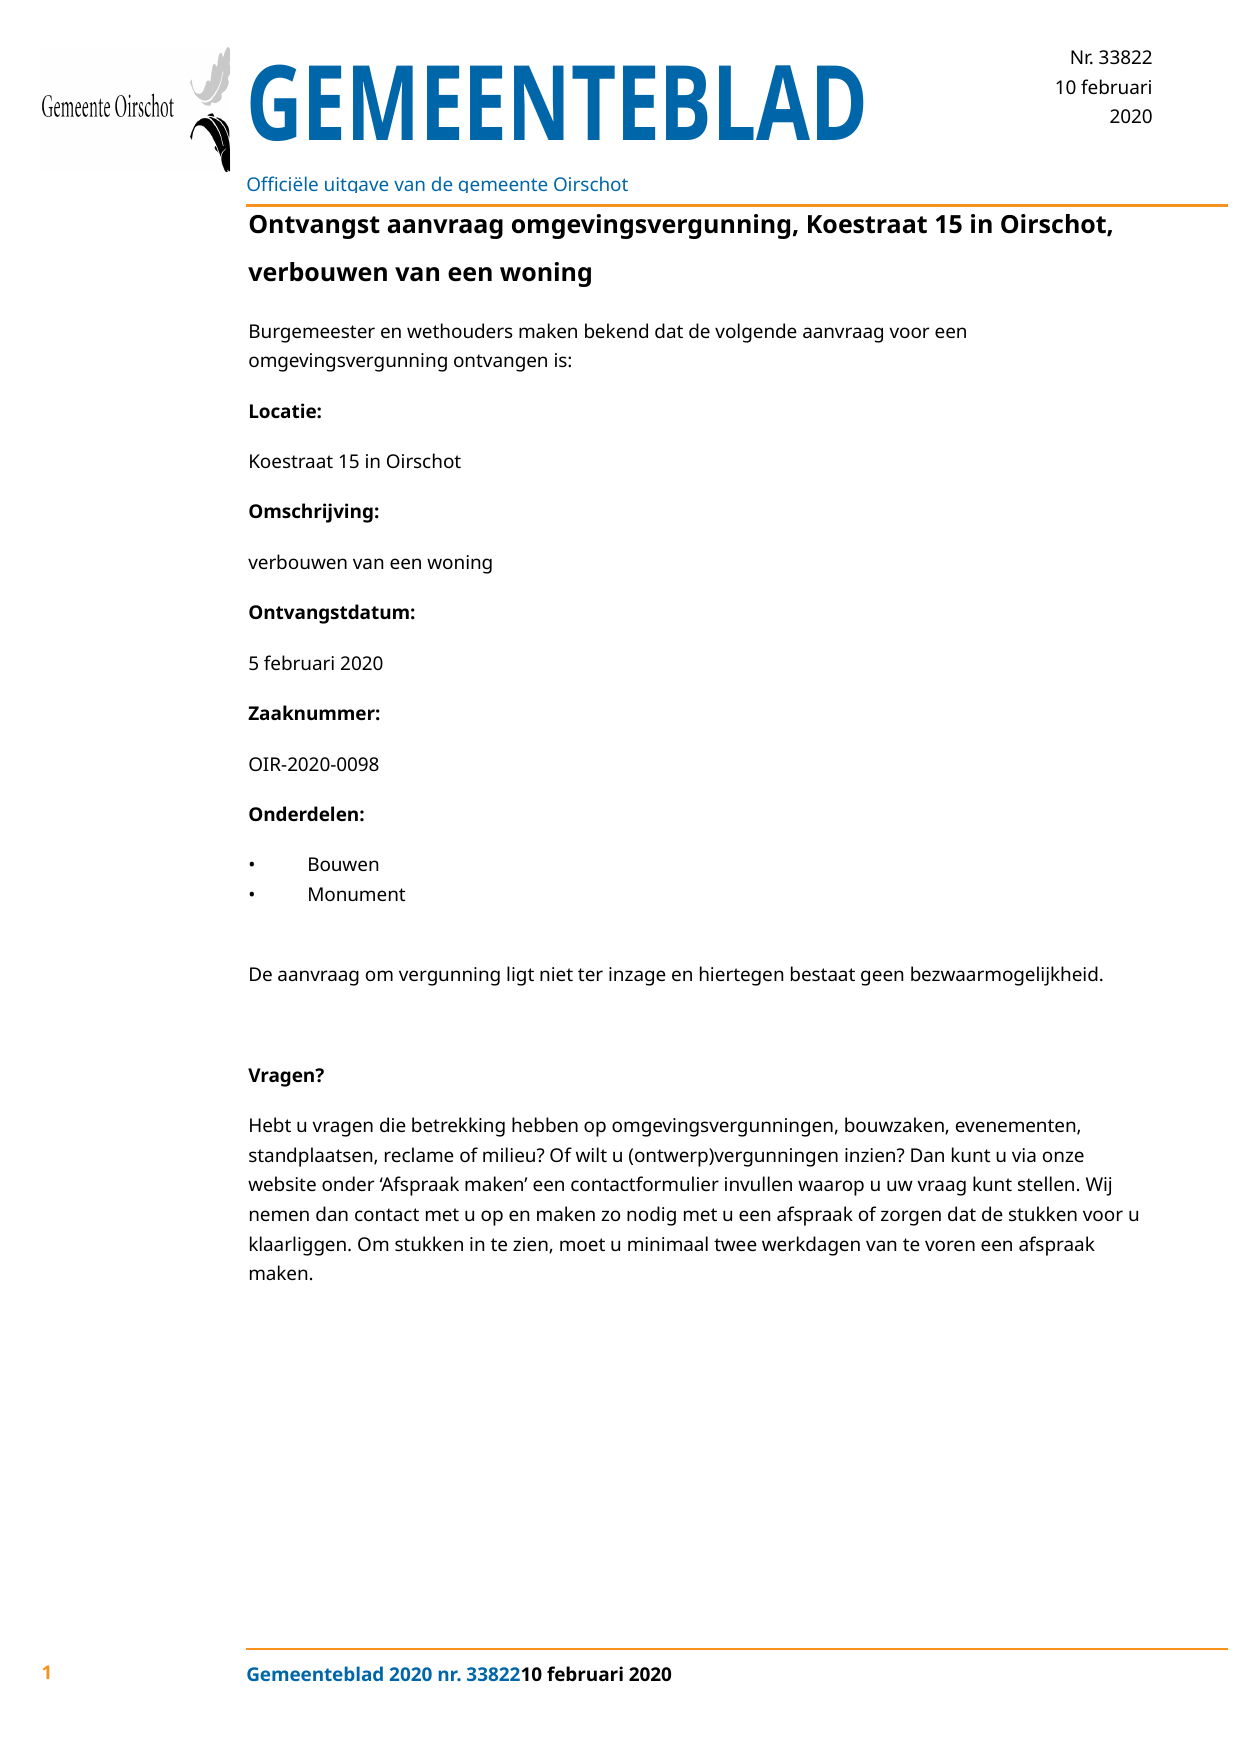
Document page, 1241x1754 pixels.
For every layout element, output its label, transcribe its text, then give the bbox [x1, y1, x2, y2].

list Bouwen [248, 852, 1152, 877]
text Zaaknummer: [248, 700, 1152, 726]
list Monument [248, 881, 1152, 907]
text OIR-2020-0098 [248, 751, 1152, 777]
text Ontvangstdatum: [248, 599, 1152, 625]
text Locatie: [248, 398, 1152, 424]
text De aanvraag om vergunning ligt niet ter inzage en hiertegen bestaat geen bezwaarmogelijkheid. [248, 961, 1152, 987]
text Onderdelen: [248, 801, 1152, 827]
text Burgemeester en wethouders maken bekend dat de volgende aanvraag voor een omgevingsvergunning ontvangen is: [248, 318, 1152, 373]
text Ontvangst aanvraag omgevingsvergunning, Koestraat 15 in Oirschot, verbouwen van een woning [248, 207, 1152, 288]
text Koestraat 15 in Oirschot [248, 448, 1152, 474]
text Hebt u vragen die betrekking hebben op omgevingsvergunningen, bouwzaken, evenementen, standplaatsen, reclame of milieu? Of wilt u (ontwerp)vergunningen inzien? Dan kunt u via onze website onder ‘Afspraak maken’ een contactformulier invullen waarop u uw vraag kunt stellen. Wij nemen dan contact met u op en maken zo nodig met u een afspraak of zorgen dat de stukken voor u klaarliggen. Om stukken in te zien, moet u minimaal twee werkdagen van te voren een afspraak maken. [248, 1112, 1152, 1286]
text Vragen? [248, 1062, 1152, 1088]
text 5 februari 2020 [248, 650, 1152, 676]
text Omschrijving: [248, 499, 1152, 524]
text verbouwen van een woning [248, 549, 1152, 575]
picture [41, 47, 231, 172]
